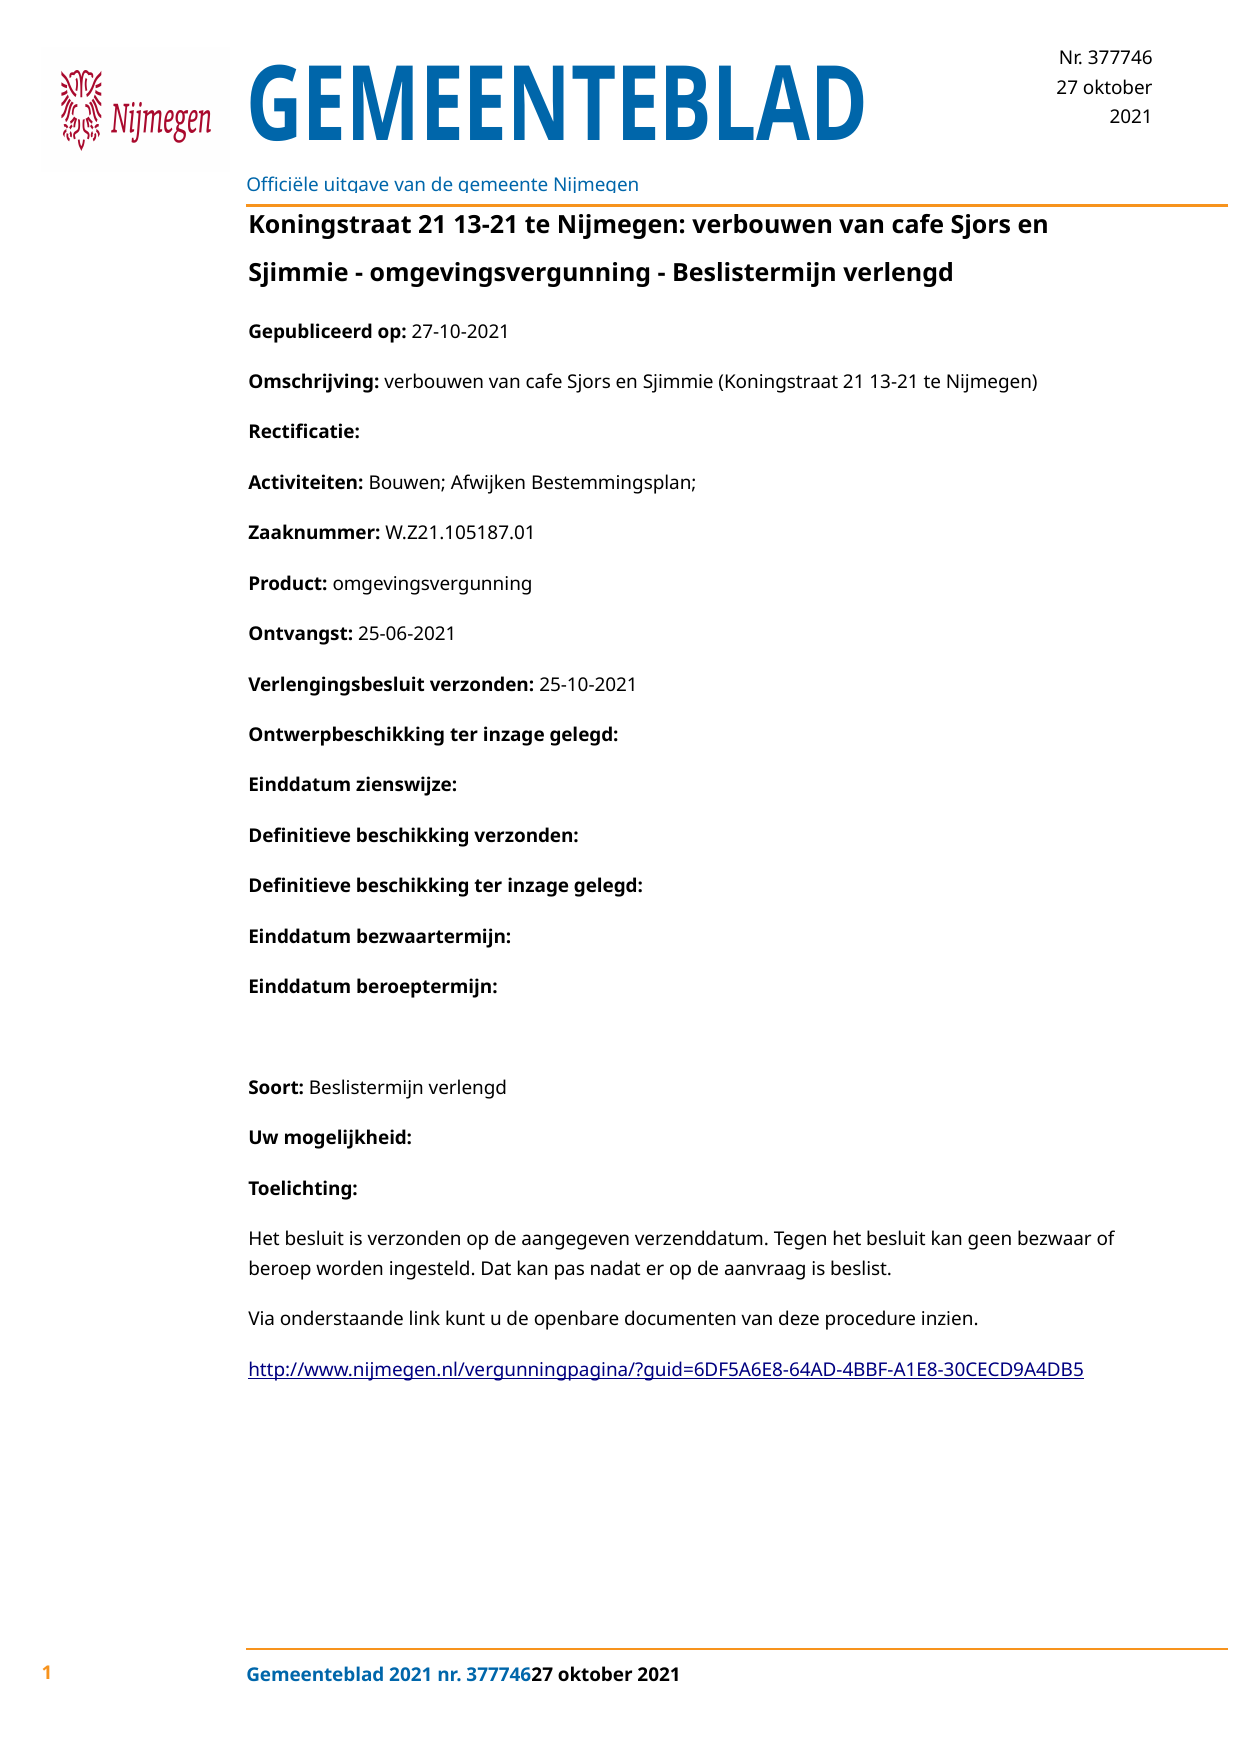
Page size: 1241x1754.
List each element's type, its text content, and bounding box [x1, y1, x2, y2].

text Het besluit is verzonden op de aangegeven verzenddatum. Tegen het besluit kan geen bezwaar of beroep worden ingesteld. Dat kan pas nadat er op de aanvraag is beslist. [248, 1225, 1152, 1281]
text Toelichting: [248, 1175, 1152, 1201]
text Activiteiten: Bouwen; Afwijken Bestemmingsplan; [248, 469, 1152, 495]
text Via onderstaande link kunt u de openbare documenten van deze procedure inzien. [248, 1305, 1152, 1331]
text Soort: Beslistermijn verlengd [248, 1074, 1152, 1100]
text Uw mogelijkheid: [248, 1124, 1152, 1150]
text Gepubliceerd op: 27-10-2021 [248, 318, 1152, 344]
text Zaaknummer: W.Z21.105187.01 [248, 519, 1152, 545]
text Ontvangst: 25-06-2021 [248, 620, 1152, 646]
text Verlengingsbesluit verzonden: 25-10-2021 [248, 671, 1152, 697]
text Product: omgevingsvergunning [248, 570, 1152, 596]
text Definitieve beschikking verzonden: [248, 822, 1152, 848]
text Einddatum zienswijze: [248, 772, 1152, 797]
text Ontwerpbeschikking ter inzage gelegd: [248, 721, 1152, 747]
text Einddatum beroeptermijn: [248, 973, 1152, 999]
text Koningstraat 21 13-21 te Nijmegen: verbouwen van cafe Sjors en Sjimmie - omgevingsvergunning - Beslistermijn verlengd [248, 207, 1152, 288]
text Rectificatie: [248, 419, 1152, 444]
text Definitieve beschikking ter inzage gelegd: [248, 872, 1152, 898]
text http://www.nijmegen.nl/vergunningpagina/?guid=6DF5A6E8-64AD-4BBF-A1E8-30CECD9A4DB5 [248, 1356, 1152, 1382]
text Omschrijving: verbouwen van cafe Sjors en Sjimmie (Koningstraat 21 13-21 te Nijmegen) [248, 368, 1152, 394]
picture [41, 47, 231, 172]
text Einddatum bezwaartermijn: [248, 923, 1152, 949]
